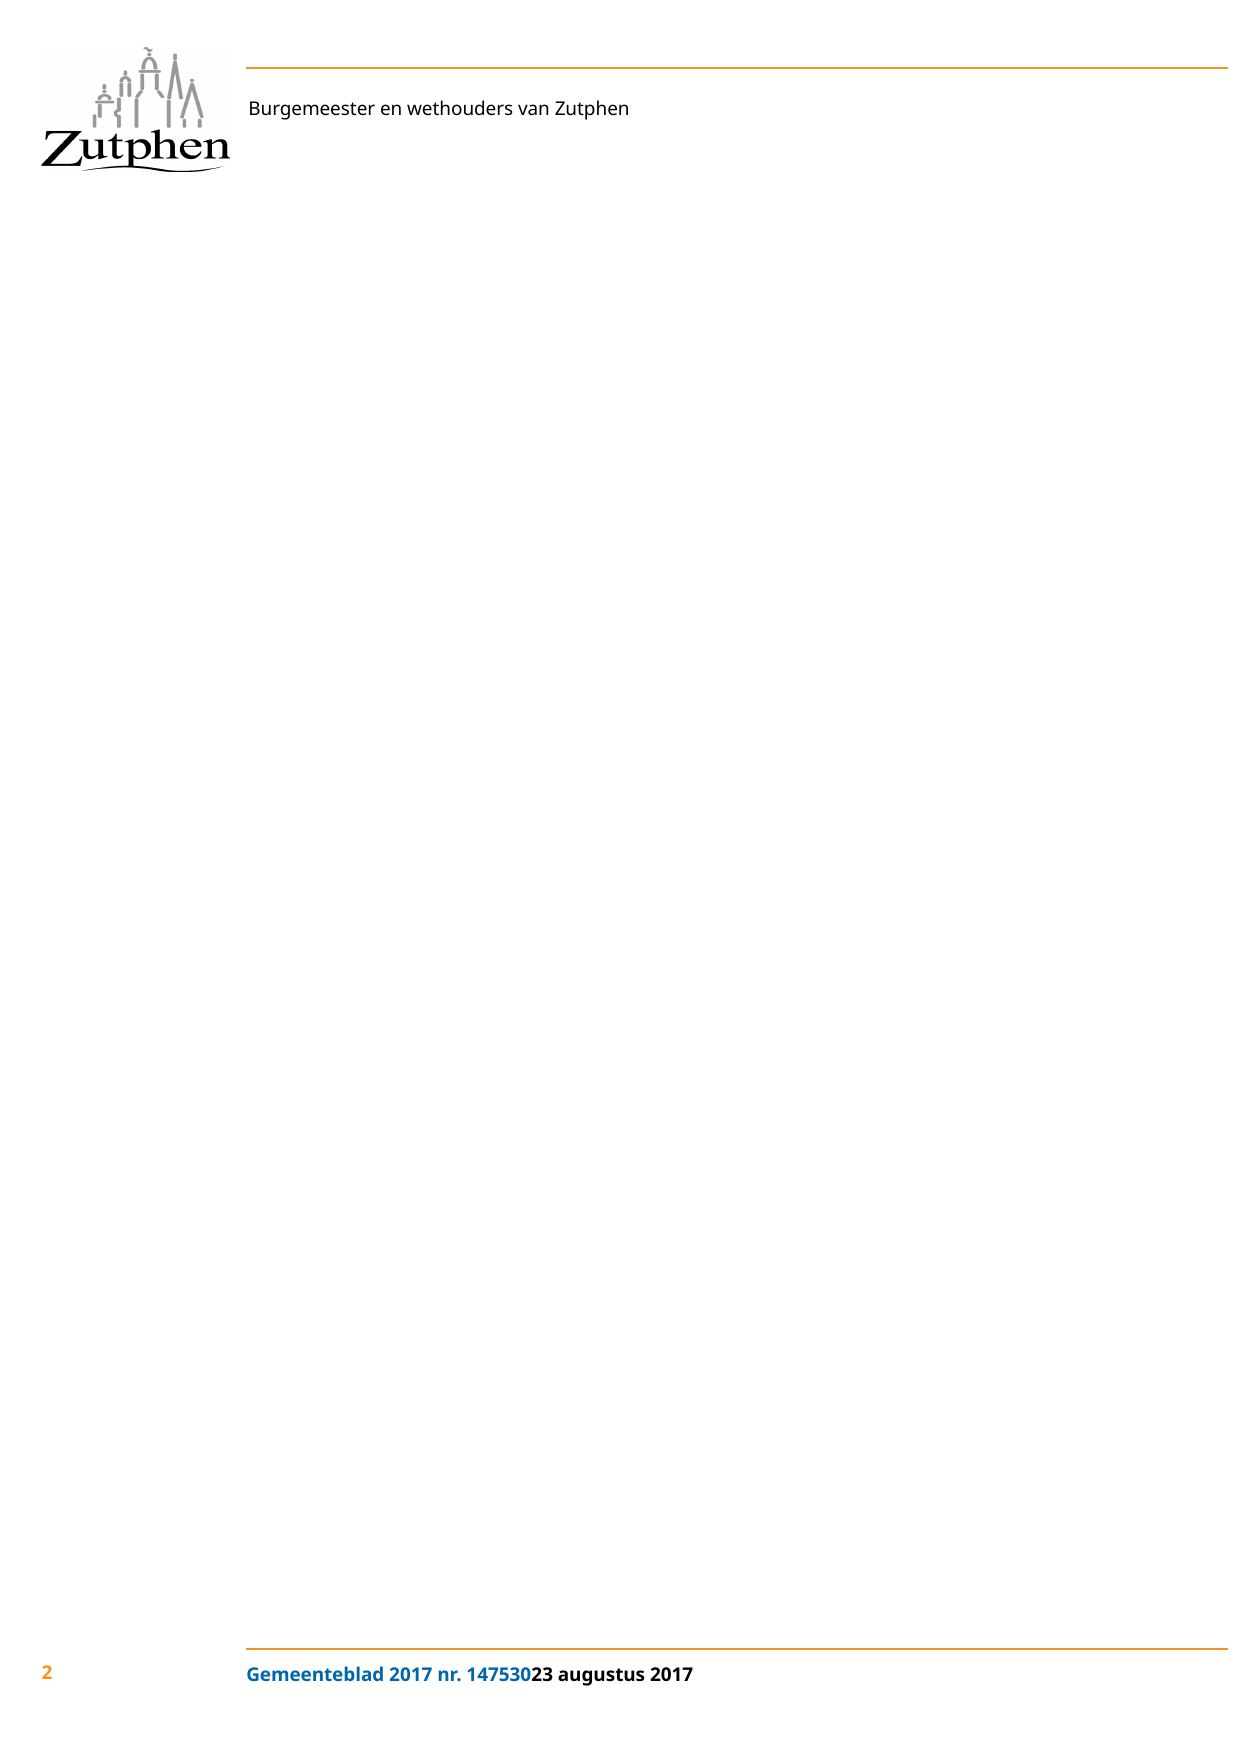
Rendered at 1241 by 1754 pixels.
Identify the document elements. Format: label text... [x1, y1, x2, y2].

picture [41, 47, 231, 172]
text Burgemeester en wethouders van Zutphen [248, 95, 1152, 121]
